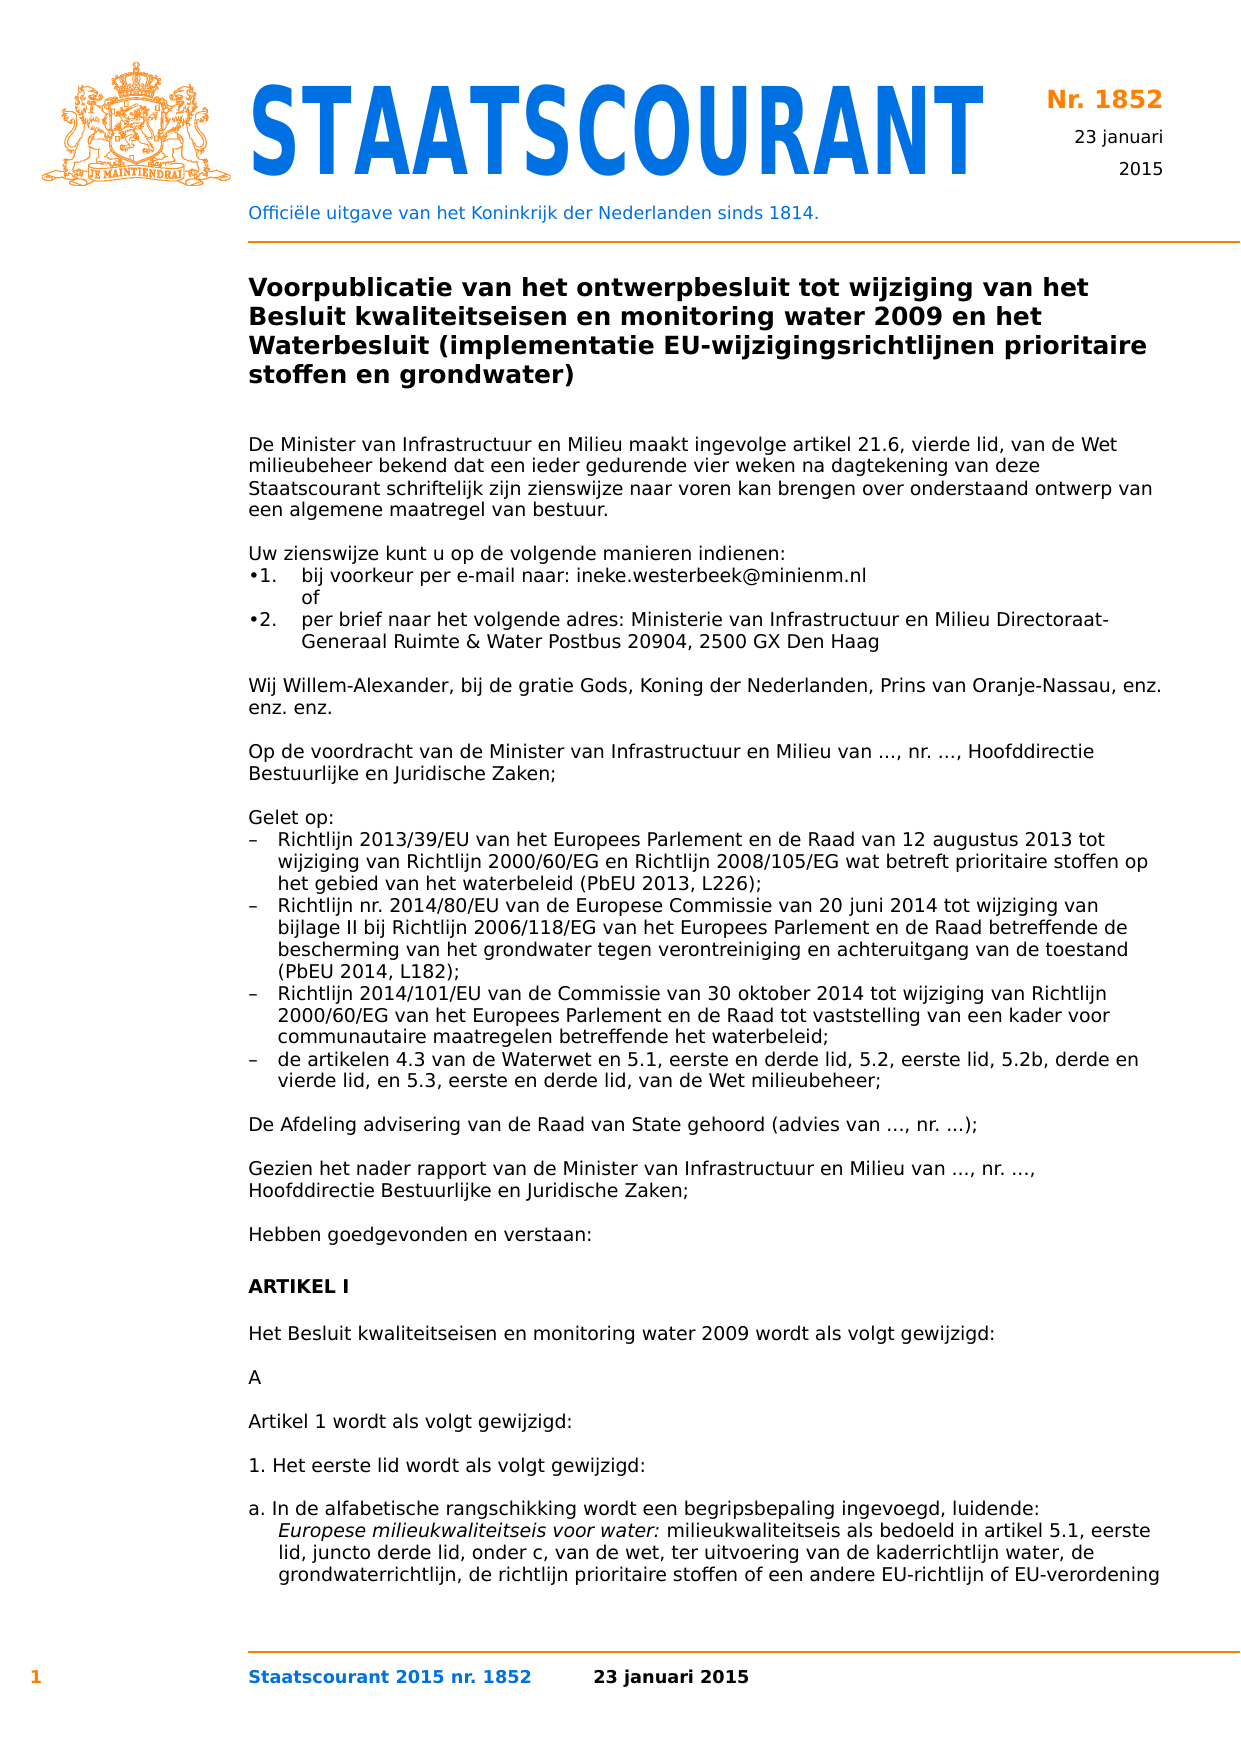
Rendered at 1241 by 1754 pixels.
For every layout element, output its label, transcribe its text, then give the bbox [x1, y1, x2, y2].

picture [41, 62, 231, 186]
text of [301, 587, 1163, 609]
text – Richtlijn 2013/39/EU van het Europees Parlement en de Raad van 12 augustus 2013 tot wijziging van Richtlijn 2000/60/EG en Richtlijn 2008/105/EG wat betreft prioritaire stoffen op het gebied van het waterbeleid (PbEU 2013, L226); [248, 829, 1163, 894]
text •1. bij voorkeur per e-mail naar: ineke.westerbeek@minienm.nl [248, 565, 1163, 587]
text 1. Het eerste lid wordt als volgt gewijzigd: [248, 1454, 1163, 1476]
subtitle Voorpublicatie van het ontwerpbesluit tot wijziging van het Besluit kwaliteitseisen en monitoring water 2009 en het Waterbesluit (implementatie EU-wijzigingsrichtlijnen prioritaire stoffen en grondwater) [248, 273, 1163, 390]
text – de artikelen 4.3 van de Waterwet en 5.1, eerste en derde lid, 5.2, eerste lid, 5.2b, derde en vierde lid, en 5.3, eerste en derde lid, van de Wet milieubeheer; [248, 1048, 1163, 1092]
text Europese milieukwaliteitseis voor water: milieukwaliteitseis als bedoeld in artikel 5.1, eerste lid, juncto derde lid, onder c, van de wet, ter uitvoering van de kaderrichtlijn water, de grondwaterrichtlijn, de richtlijn prioritaire stoffen of een andere EU-richtlijn of EU-verordening [278, 1520, 1163, 1586]
text – Richtlijn 2014/101/EU van de Commissie van 30 oktober 2014 tot wijziging van Richtlijn 2000/60/EG van het Europees Parlement en de Raad tot vaststelling van een kader voor communautaire maatregelen betreffende het waterbeleid; [248, 982, 1163, 1048]
text Wij Willem-Alexander, bij de gratie Gods, Koning der Nederlanden, Prins van Oranje-Nassau, enz. enz. enz. [248, 675, 1163, 719]
text Uw zienswijze kunt u op de volgende manieren indienen: [248, 543, 1163, 565]
table_header Nr. 1852 [998, 62, 1240, 121]
text •2. per brief naar het volgende adres: Ministerie van Infrastructuur en Milieu Directoraat-Generaal Ruimte & Water Postbus 20904, 2500 GX Den Haag [248, 609, 1163, 653]
text – Richtlijn nr. 2014/80/EU van de Europese Commissie van 20 juni 2014 tot wijziging van bijlage II bij Richtlijn 2006/118/EG van het Europees Parlement en de Raad betreffende de bescherming van het grondwater tegen verontreiniging en achteruitgang van de toestand (PbEU 2014, L182); [248, 894, 1163, 982]
table_header STAATSCOURANT [248, 62, 998, 203]
table_header [25, 62, 248, 241]
text Op de voordracht van de Minister van Infrastructuur en Milieu van ..., nr. ..., Hoofddirectie Bestuurlijke en Juridische Zaken; [248, 741, 1163, 785]
text a. In de alfabetische rangschikking wordt een begripsbepaling ingevoegd, luidende: [248, 1498, 1163, 1520]
table_cell 23 januari [998, 121, 1240, 153]
subtitle ARTIKEL I [248, 1276, 1163, 1298]
table_cell Officiële uitgave van het Koninkrijk der Nederlanden sinds 1814. [248, 203, 1240, 241]
text Gelet op: [248, 807, 1163, 829]
text Gezien het nader rapport van de Minister van Infrastructuur en Milieu van ..., nr. ..., Hoofddirectie Bestuurlijke en Juridische Zaken; [248, 1158, 1163, 1202]
text De Minister van Infrastructuur en Milieu maakt ingevolge artikel 21.6, vierde lid, van de Wet milieubeheer bekend dat een ieder gedurende vier weken na dagtekening van deze Staatscourant schriftelijk zijn zienswijze naar voren kan brengen over onderstaand ontwerp van een algemene maatregel van bestuur. [248, 433, 1163, 521]
text Het Besluit kwaliteitseisen en monitoring water 2009 wordt als volgt gewijzigd: [248, 1323, 1163, 1345]
text Artikel 1 wordt als volgt gewijzigd: [248, 1411, 1163, 1433]
text De Afdeling advisering van de Raad van State gehoord (advies van ..., nr. ...); [248, 1114, 1163, 1136]
text A [248, 1367, 1163, 1389]
table_cell 2015 [998, 153, 1240, 203]
text Hebben goedgevonden en verstaan: [248, 1224, 1163, 1246]
